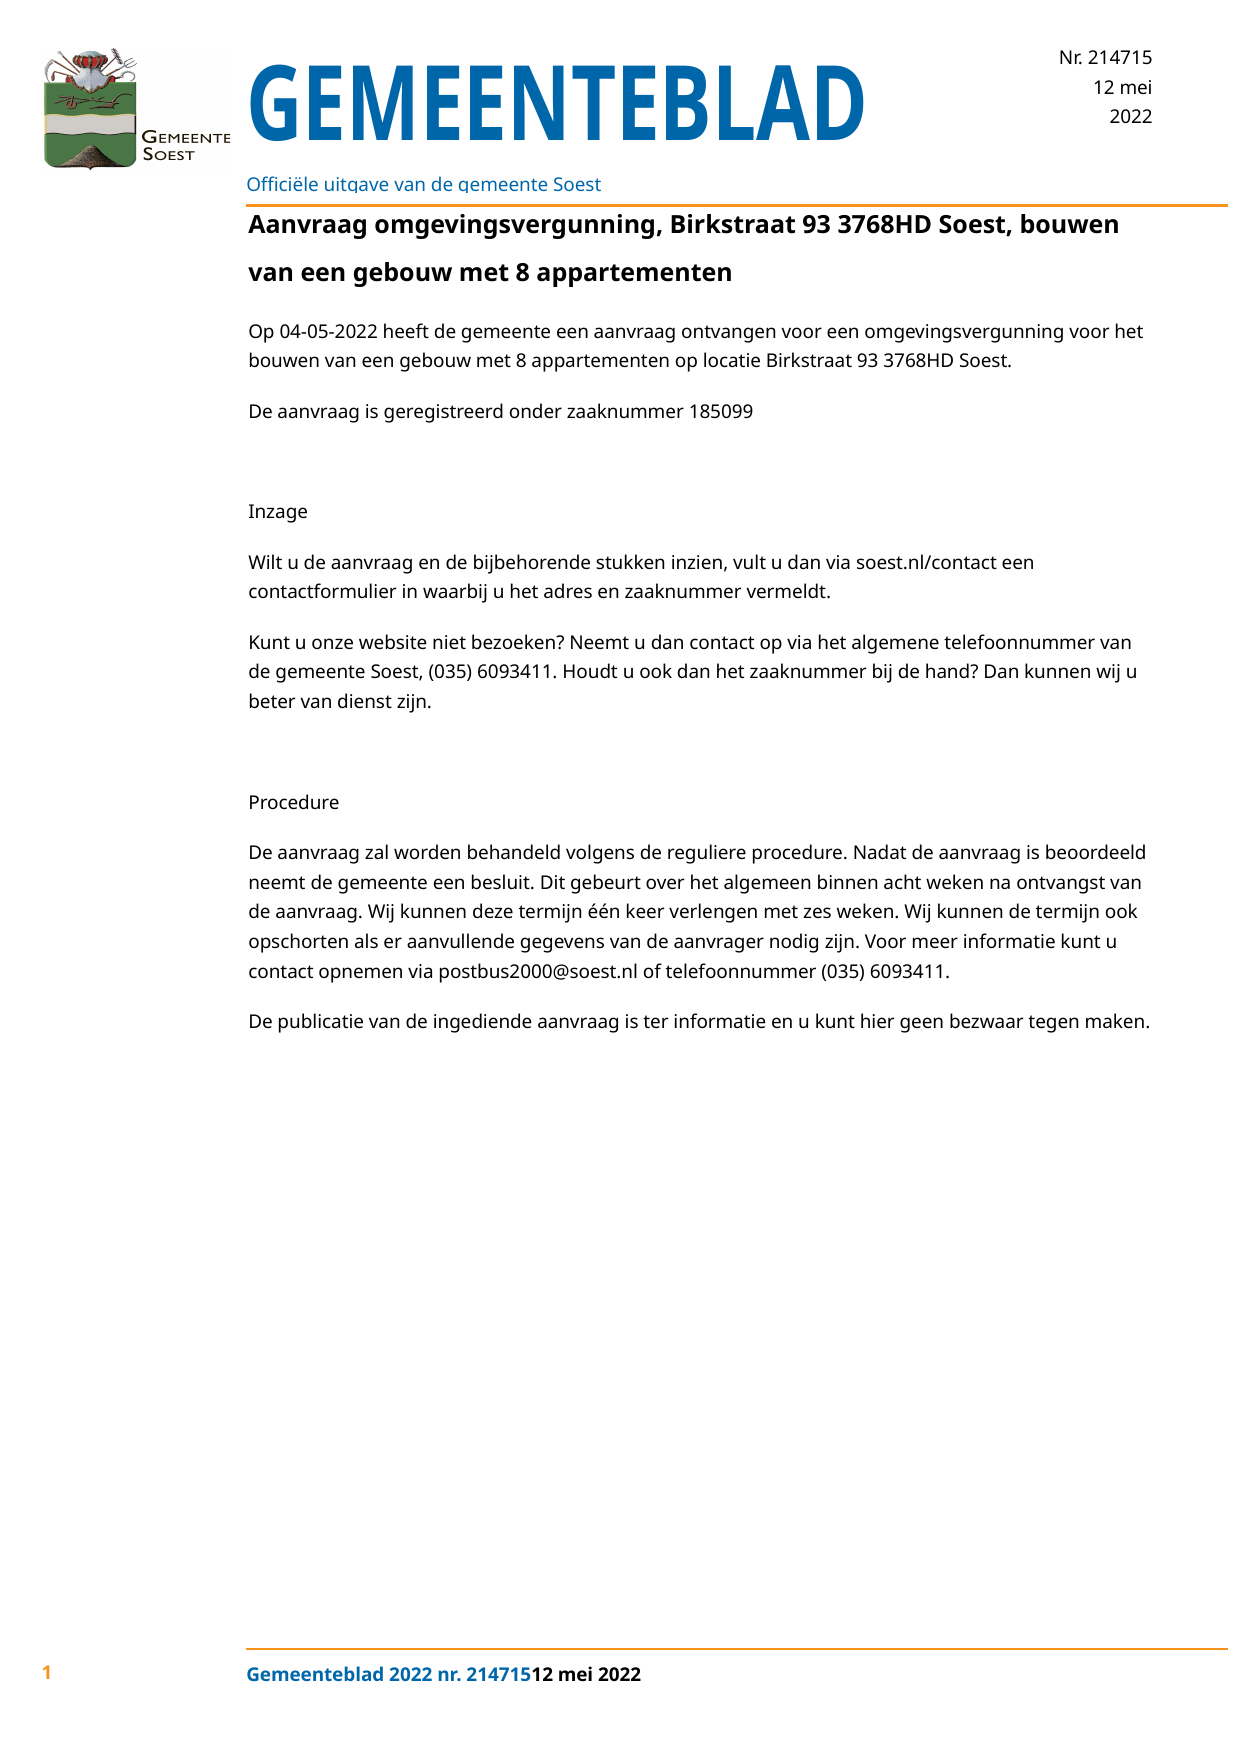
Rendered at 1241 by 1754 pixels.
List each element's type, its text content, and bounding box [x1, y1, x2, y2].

text De aanvraag is geregistreerd onder zaaknummer 185099 [248, 398, 1152, 424]
picture [41, 47, 231, 172]
text Kunt u onze website niet bezoeken? Neemt u dan contact op via het algemene telefoonnummer van de gemeente Soest, (035) 6093411. Houdt u ook dan het zaaknummer bij de hand? Dan kunnen wij u beter van dienst zijn. [248, 629, 1152, 714]
text Op 04-05-2022 heeft de gemeente een aanvraag ontvangen voor een omgevingsvergunning voor het bouwen van een gebouw met 8 appartementen op locatie Birkstraat 93 3768HD Soest. [248, 318, 1152, 373]
text Wilt u de aanvraag en de bijbehorende stukken inzien, vult u dan via soest.nl/contact een contactformulier in waarbij u het adres en zaaknummer vermeldt. [248, 549, 1152, 604]
text De aanvraag zal worden behandeld volgens de reguliere procedure. Nadat de aanvraag is beoordeeld neemt de gemeente een besluit. Dit gebeurt over het algemeen binnen acht weken na ontvangst van de aanvraag. Wij kunnen deze termijn één keer verlengen met zes weken. Wij kunnen de termijn ook opschorten als er aanvullende gegevens van de aanvrager nodig zijn. Voor meer informatie kunt u contact opnemen via postbus2000@soest.nl of telefoonnummer (035) 6093411. [248, 839, 1152, 984]
text De publicatie van de ingediende aanvraag is ter informatie en u kunt hier geen bezwaar tegen maken. [248, 1008, 1152, 1034]
text Aanvraag omgevingsvergunning, Birkstraat 93 3768HD Soest, bouwen van een gebouw met 8 appartementen [248, 207, 1152, 288]
text Inzage [248, 499, 1152, 524]
text Procedure [248, 789, 1152, 815]
